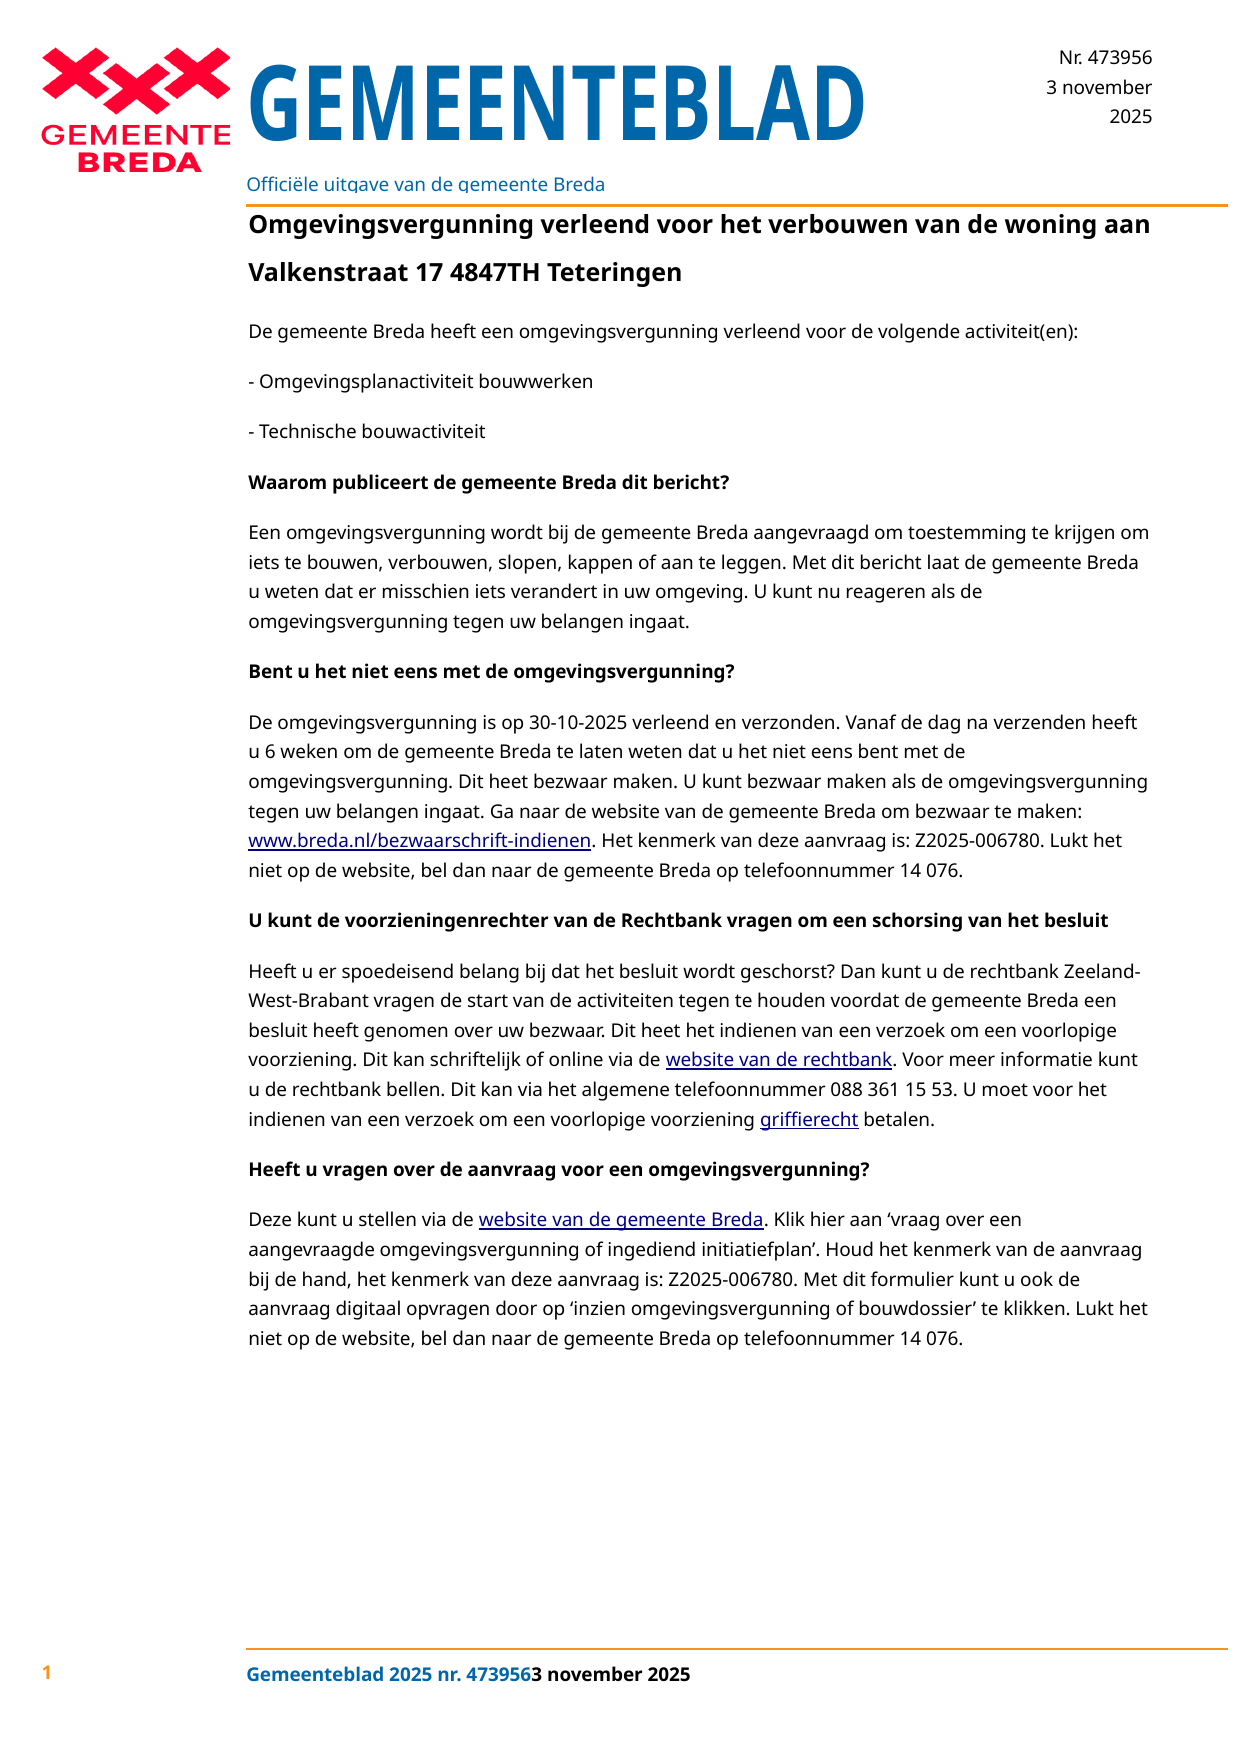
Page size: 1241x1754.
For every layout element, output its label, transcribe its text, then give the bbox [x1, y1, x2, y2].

text Waarom publiceert de gemeente Breda dit bericht? [248, 469, 1152, 495]
text - Technische bouwactiviteit [248, 419, 1152, 444]
text Een omgevingsvergunning wordt bij de gemeente Breda aangevraagd om toestemming te krijgen om iets te bouwen, verbouwen, slopen, kappen of aan te leggen. Met dit bericht laat de gemeente Breda u weten dat er misschien iets verandert in uw omgeving. U kunt nu reageren als de omgevingsvergunning tegen uw belangen ingaat. [248, 519, 1152, 634]
text Omgevingsvergunning verleend voor het verbouwen van de woning aan Valkenstraat 17 4847TH Teteringen [248, 207, 1152, 288]
text - Omgevingsplanactiviteit bouwwerken [248, 368, 1152, 394]
picture [41, 47, 231, 172]
text U kunt de voorzieningenrechter van de Rechtbank vragen om een schorsing van het besluit [248, 907, 1152, 933]
text Deze kunt u stellen via de website van de gemeente Breda. Klik hier aan ‘vraag over een aangevraagde omgevingsvergunning of ingediend initiatiefplan’. Houd het kenmerk van de aanvraag bij de hand, het kenmerk van deze aanvraag is: Z2025-006780. Met dit formulier kunt u ook de aanvraag digitaal opvragen door op ‘inzien omgevingsvergunning of bouwdossier’ te klikken. Lukt het niet op de website, bel dan naar de gemeente Breda op telefoonnummer 14 076. [248, 1207, 1152, 1351]
text Heeft u vragen over de aanvraag voor een omgevingsvergunning? [248, 1156, 1152, 1182]
text Bent u het niet eens met de omgevingsvergunning? [248, 659, 1152, 684]
text De gemeente Breda heeft een omgevingsvergunning verleend voor de volgende activiteit(en): [248, 318, 1152, 344]
text Heeft u er spoedeisend belang bij dat het besluit wordt geschorst? Dan kunt u de rechtbank Zeeland-West-Brabant vragen de start van de activiteiten tegen te houden voordat de gemeente Breda een besluit heeft genomen over uw bezwaar. Dit heet het indienen van een verzoek om een voorlopige voorziening. Dit kan schriftelijk of online via de website van de rechtbank. Voor meer informatie kunt u de rechtbank bellen. Dit kan via het algemene telefoonnummer 088 361 15 53. U moet voor het indienen van een verzoek om een voorlopige voorziening griffierecht betalen. [248, 958, 1152, 1132]
text De omgevingsvergunning is op 30-10-2025 verleend en verzonden. Vanaf de dag na verzenden heeft u 6 weken om de gemeente Breda te laten weten dat u het niet eens bent met de omgevingsvergunning. Dit heet bezwaar maken. U kunt bezwaar maken als de omgevingsvergunning tegen uw belangen ingaat. Ga naar de website van de gemeente Breda om bezwaar te maken: www.breda.nl/bezwaarschrift-indienen. Het kenmerk van deze aanvraag is: Z2025-006780. Lukt het niet op de website, bel dan naar de gemeente Breda op telefoonnummer 14 076. [248, 709, 1152, 883]
